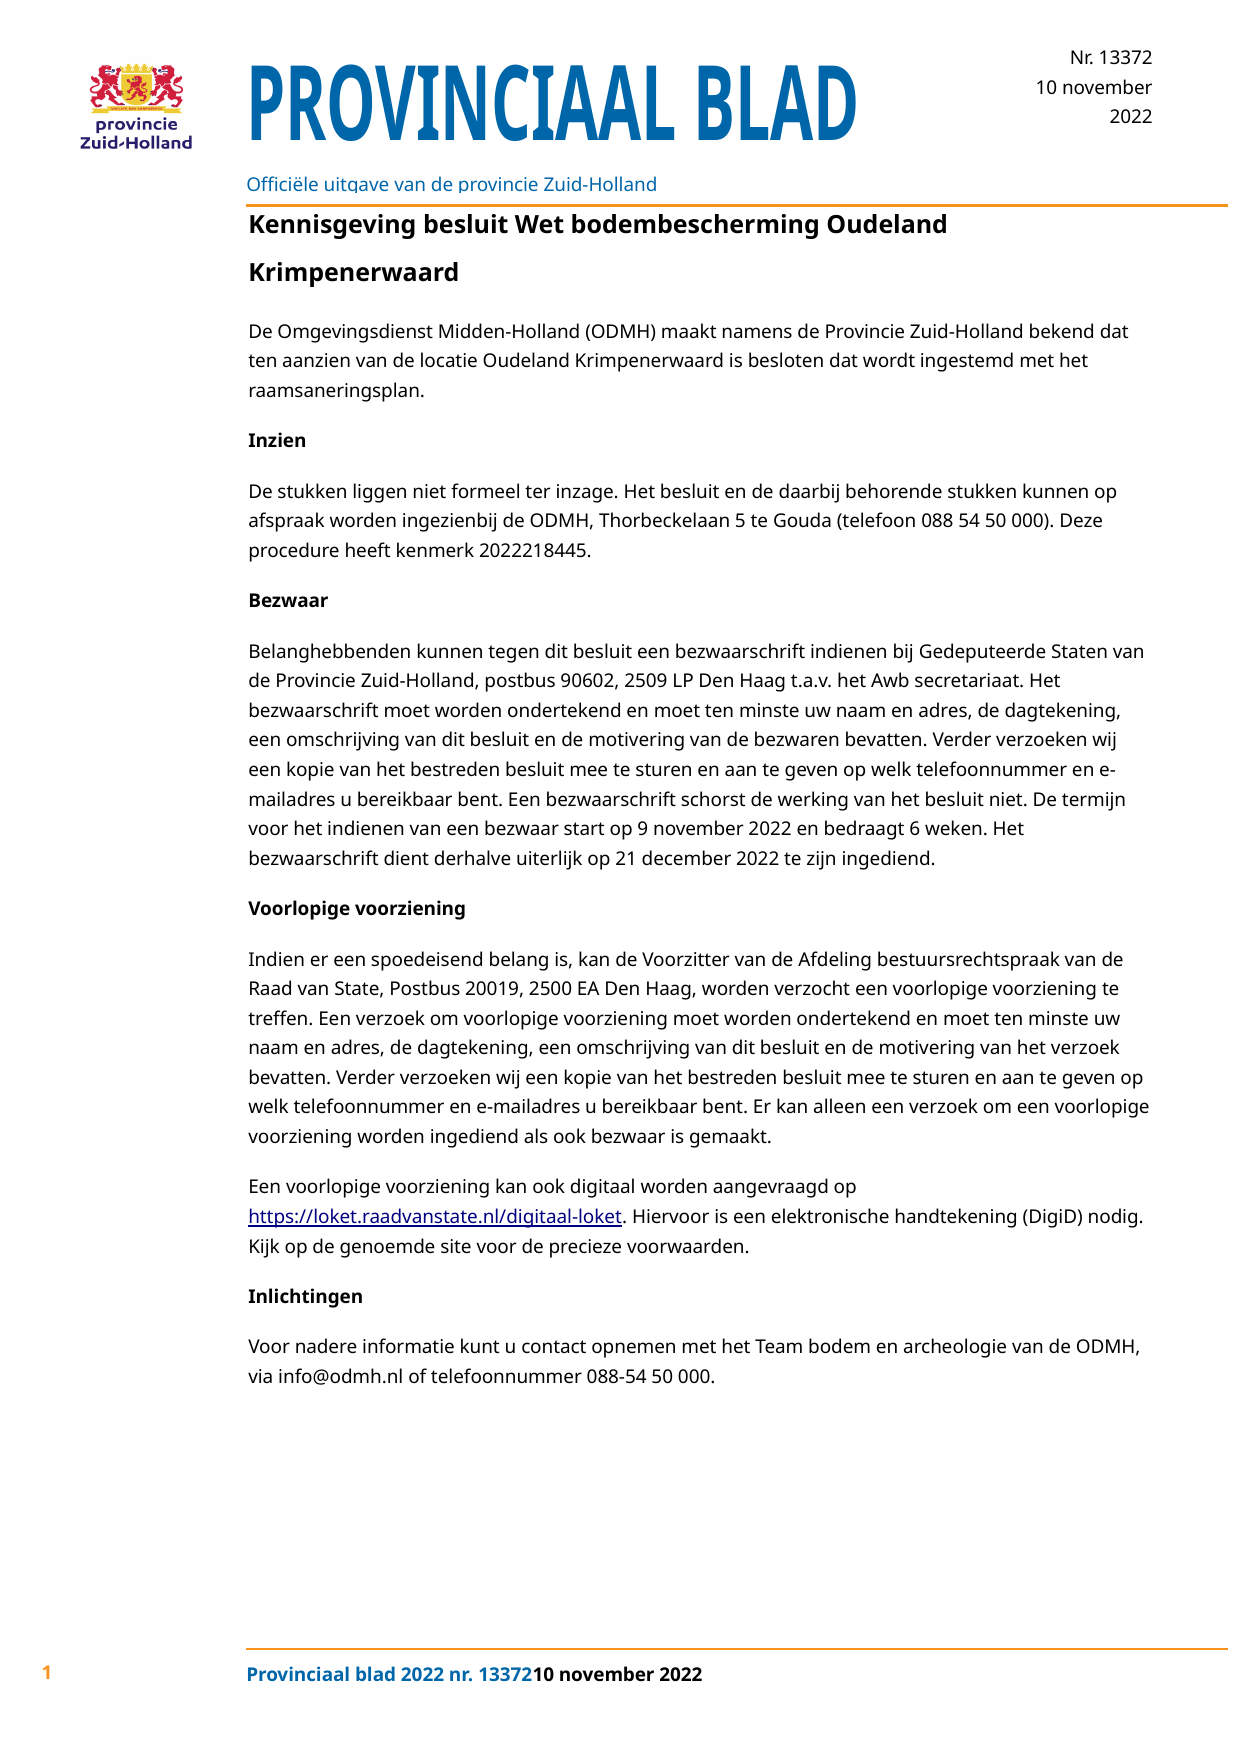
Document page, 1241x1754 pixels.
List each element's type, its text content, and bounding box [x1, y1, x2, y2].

text Bezwaar [248, 587, 1152, 613]
text Belanghebbenden kunnen tegen dit besluit een bezwaarschrift indienen bij Gedeputeerde Staten van de Provincie Zuid-Holland, postbus 90602, 2509 LP Den Haag t.a.v. het Awb secretariaat. Het bezwaarschrift moet worden ondertekend en moet ten minste uw naam en adres, de dagtekening, een omschrijving van dit besluit en de motivering van de bezwaren bevatten. Verder verzoeken wij een kopie van het bestreden besluit mee te sturen en aan te geven op welk telefoonnummer en e-mailadres u bereikbaar bent. Een bezwaarschrift schorst de werking van het besluit niet. De termijn voor het indienen van een bezwaar start op 9 november 2022 en bedraagt 6 weken. Het bezwaarschrift dient derhalve uiterlijk op 21 december 2022 te zijn ingediend. [248, 638, 1152, 871]
text Indien er een spoedeisend belang is, kan de Voorzitter van de Afdeling bestuursrechtspraak van de Raad van State, Postbus 20019, 2500 EA Den Haag, worden verzocht een voorlopige voorziening te treffen. Een verzoek om voorlopige voorziening moet worden ondertekend en moet ten minste uw naam en adres, de dagtekening, een omschrijving van dit besluit en de motivering van het verzoek bevatten. Verder verzoeken wij een kopie van het bestreden besluit mee te sturen en aan te geven op welk telefoonnummer en e-mailadres u bereikbaar bent. Er kan alleen een verzoek om een voorlopige voorziening worden ingediend als ook bezwaar is gemaakt. [248, 946, 1152, 1149]
text Voor nadere informatie kunt u contact opnemen met het Team bodem en archeologie van de ODMH, via info@odmh.nl of telefoonnummer 088-54 50 000. [248, 1334, 1152, 1389]
text Inlichtingen [248, 1283, 1152, 1309]
text Kennisgeving besluit Wet bodembescherming Oudeland Krimpenerwaard [248, 207, 1152, 288]
text Voorlopige voorziening [248, 895, 1152, 921]
text Inzien [248, 427, 1152, 453]
text De stukken liggen niet formeel ter inzage. Het besluit en de daarbij behorende stukken kunnen op afspraak worden ingezienbij de ODMH, Thorbeckelaan 5 te Gouda (telefoon 088 54 50 000). Deze procedure heeft kenmerk 2022218445. [248, 478, 1152, 563]
text Een voorlopige voorziening kan ook digitaal worden aangevraagd op https://loket.raadvanstate.nl/digitaal-loket. Hiervoor is een elektronische handtekening (DigiD) nodig. Kijk op de genoemde site voor de precieze voorwaarden. [248, 1174, 1152, 1259]
text De Omgevingsdienst Midden-Holland (ODMH) maakt namens de Provincie Zuid-Holland bekend dat ten aanzien van de locatie Oudeland Krimpenerwaard is besloten dat wordt ingestemd met het raamsaneringsplan. [248, 318, 1152, 403]
picture [41, 47, 231, 172]
